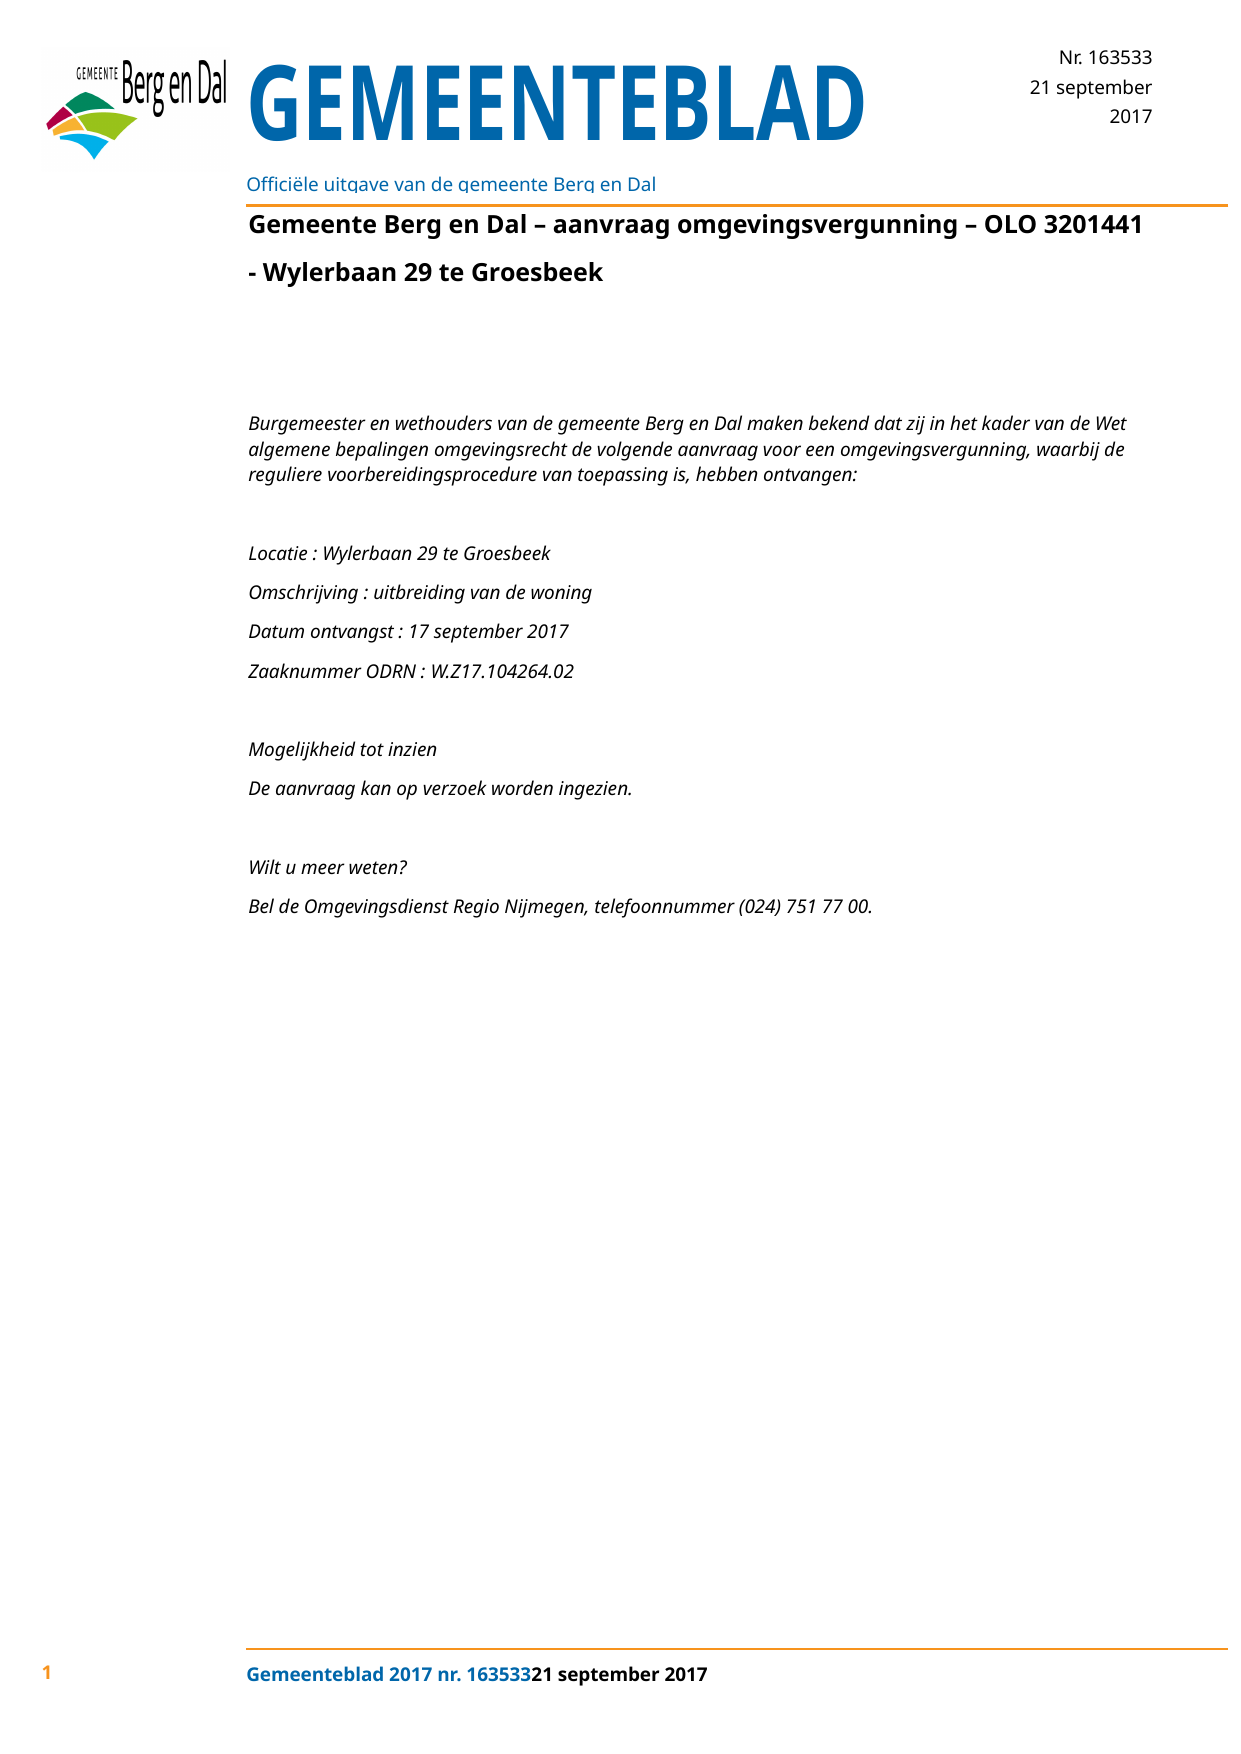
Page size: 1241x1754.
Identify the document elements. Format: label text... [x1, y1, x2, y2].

picture [41, 47, 231, 172]
text Datum ontvangst : 17 september 2017 [248, 618, 1152, 644]
text Zaaknummer ODRN : W.Z17.104264.02 [248, 658, 1152, 683]
text Burgemeester en wethouders van de gemeente Berg en Dal maken bekend dat zij in het kader van de Wet algemene bepalingen omgevingsrecht de volgende aanvraag voor een omgevingsvergunning, waarbij de reguliere voorbereidingsprocedure van toepassing is, hebben ontvangen: [248, 410, 1152, 487]
text De aanvraag kan op verzoek worden ingezien. [248, 776, 1152, 801]
text Wilt u meer weten? [248, 854, 1152, 880]
text Locatie : Wylerbaan 29 te Groesbeek [248, 540, 1152, 566]
text Bel de Omgevingsdienst Regio Nijmegen, telefoonnummer (024) 751 77 00. [248, 893, 1152, 919]
text Gemeente Berg en Dal – aanvraag omgevingsvergunning – OLO 3201441 - Wylerbaan 29 te Groesbeek [248, 207, 1152, 288]
text Omschrijving : uitbreiding van de woning [248, 579, 1152, 605]
text Mogelijkheid tot inzien [248, 736, 1152, 762]
